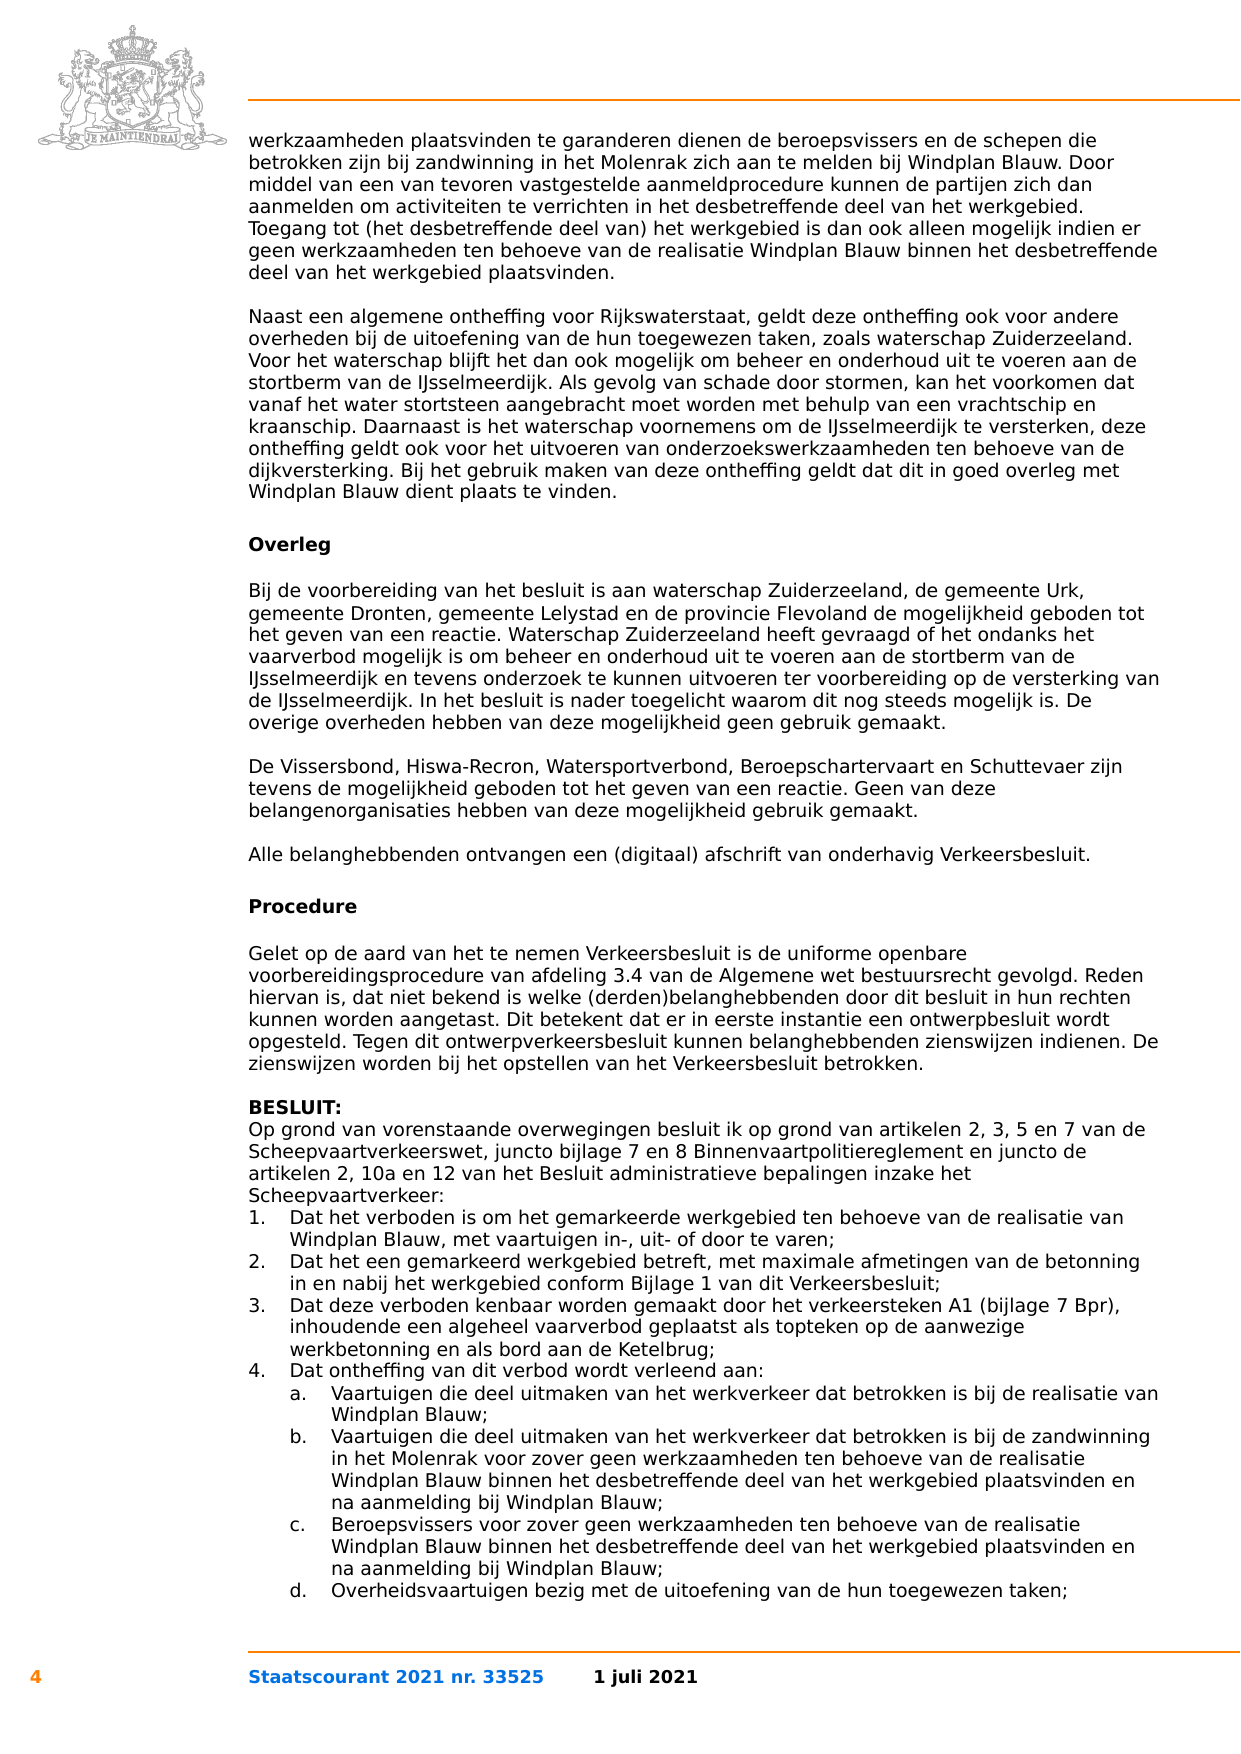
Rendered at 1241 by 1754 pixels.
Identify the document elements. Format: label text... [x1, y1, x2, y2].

text 2. Dat het een gemarkeerd werkgebied betreft, met maximale afmetingen van de betonning in en nabij het werkgebied conform Bijlage 1 van dit Verkeersbesluit; [248, 1251, 1163, 1294]
text Op grond van vorenstaande overwegingen besluit ik op grond van artikelen 2, 3, 5 en 7 van de Scheepvaartverkeerswet, juncto bijlage 7 en 8 Binnenvaartpolitiereglement en juncto de artikelen 2, 10a en 12 van het Besluit administratieve bepalingen inzake het Scheepvaartverkeer: [248, 1119, 1163, 1207]
text 3. Dat deze verboden kenbaar worden gemaakt door het verkeersteken A1 (bijlage 7 Bpr), inhoudende een algeheel vaarverbod geplaatst als topteken op de aanwezige werkbetonning en als bord aan de Ketelbrug; [248, 1294, 1163, 1360]
text d. Overheidsvaartuigen bezig met de uitoefening van de hun toegewezen taken; [289, 1580, 1163, 1602]
subtitle Procedure [248, 896, 1163, 918]
text De Vissersbond, Hiswa-Recron, Watersportverbond, Beroepschartervaart en Schuttevaer zijn tevens de mogelijkheid geboden tot het geven van een reactie. Geen van deze belangenorganisaties hebben van deze mogelijkheid gebruik gemaakt. [248, 756, 1163, 822]
text Alle belanghebbenden ontvangen een (digitaal) afschrift van onderhavig Verkeersbesluit. [248, 844, 1163, 866]
text c. Beroepsvissers voor zover geen werkzaamheden ten behoeve van de realisatie Windplan Blauw binnen het desbetreffende deel van het werkgebied plaatsvinden en na aanmelding bij Windplan Blauw; [289, 1514, 1163, 1580]
text Naast een algemene ontheffing voor Rijkswaterstaat, geldt deze ontheffing ook voor andere overheden bij de uitoefening van de hun toegewezen taken, zoals waterschap Zuiderzeeland. Voor het waterschap blijft het dan ook mogelijk om beheer en onderhoud uit te voeren aan de stortberm van de IJsselmeerdijk. Als gevolg van schade door stormen, kan het voorkomen dat vanaf het water stortsteen aangebracht moet worden met behulp van een vrachtschip en kraanschip. Daarnaast is het waterschap voornemens om de IJsselmeerdijk te versterken, deze ontheffing geldt ook voor het uitvoeren van onderzoekswerkzaamheden ten behoeve van de dijkversterking. Bij het gebruik maken van deze ontheffing geldt dat dit in goed overleg met Windplan Blauw dient plaats te vinden. [248, 306, 1163, 503]
text b. Vaartuigen die deel uitmaken van het werkverkeer dat betrokken is bij de zandwinning in het Molenrak voor zover geen werkzaamheden ten behoeve van de realisatie Windplan Blauw binnen het desbetreffende deel van het werkgebied plaatsvinden en na aanmelding bij Windplan Blauw; [289, 1426, 1163, 1514]
text 4. Dat ontheffing van dit verbod wordt verleend aan: [248, 1360, 1163, 1382]
text werkzaamheden plaatsvinden te garanderen dienen de beroepsvissers en de schepen die betrokken zijn bij zandwinning in het Molenrak zich aan te melden bij Windplan Blauw. Door middel van een van tevoren vastgestelde aanmeldprocedure kunnen de partijen zich dan aanmelden om activiteiten te verrichten in het desbetreffende deel van het werkgebied. Toegang tot (het desbetreffende deel van) het werkgebied is dan ook alleen mogelijk indien er geen werkzaamheden ten behoeve van de realisatie Windplan Blauw binnen het desbetreffende deel van het werkgebied plaatsvinden. [248, 130, 1163, 284]
text a. Vaartuigen die deel uitmaken van het werkverkeer dat betrokken is bij de realisatie van Windplan Blauw; [289, 1382, 1163, 1426]
text 1. Dat het verboden is om het gemarkeerde werkgebied ten behoeve van de realisatie van Windplan Blauw, met vaartuigen in-, uit- of door te varen; [248, 1207, 1163, 1251]
text Gelet op de aard van het te nemen Verkeersbesluit is de uniforme openbare voorbereidingsprocedure van afdeling 3.4 van de Algemene wet bestuursrecht gevolgd. Reden hiervan is, dat niet bekend is welke (derden)belanghebbenden door dit besluit in hun rechten kunnen worden aangetast. Dit betekent dat er in eerste instantie een ontwerpbesluit wordt opgesteld. Tegen dit ontwerpverkeersbesluit kunnen belanghebbenden zienswijzen indienen. De zienswijzen worden bij het opstellen van het Verkeersbesluit betrokken. [248, 943, 1163, 1075]
text BESLUIT: [248, 1097, 1163, 1119]
subtitle Overleg [248, 533, 1163, 555]
text Bij de voorbereiding van het besluit is aan waterschap Zuiderzeeland, de gemeente Urk, gemeente Dronten, gemeente Lelystad en de provincie Flevoland de mogelijkheid geboden tot het geven van een reactie. Waterschap Zuiderzeeland heeft gevraagd of het ondanks het vaarverbod mogelijk is om beheer en onderhoud uit te voeren aan de stortberm van de IJsselmeerdijk en tevens onderzoek te kunnen uitvoeren ter voorbereiding op de versterking van de IJsselmeerdijk. In het besluit is nader toegelicht waarom dit nog steeds mogelijk is. De overige overheden hebben van deze mogelijkheid geen gebruik gemaakt. [248, 580, 1163, 734]
picture [38, 25, 227, 150]
